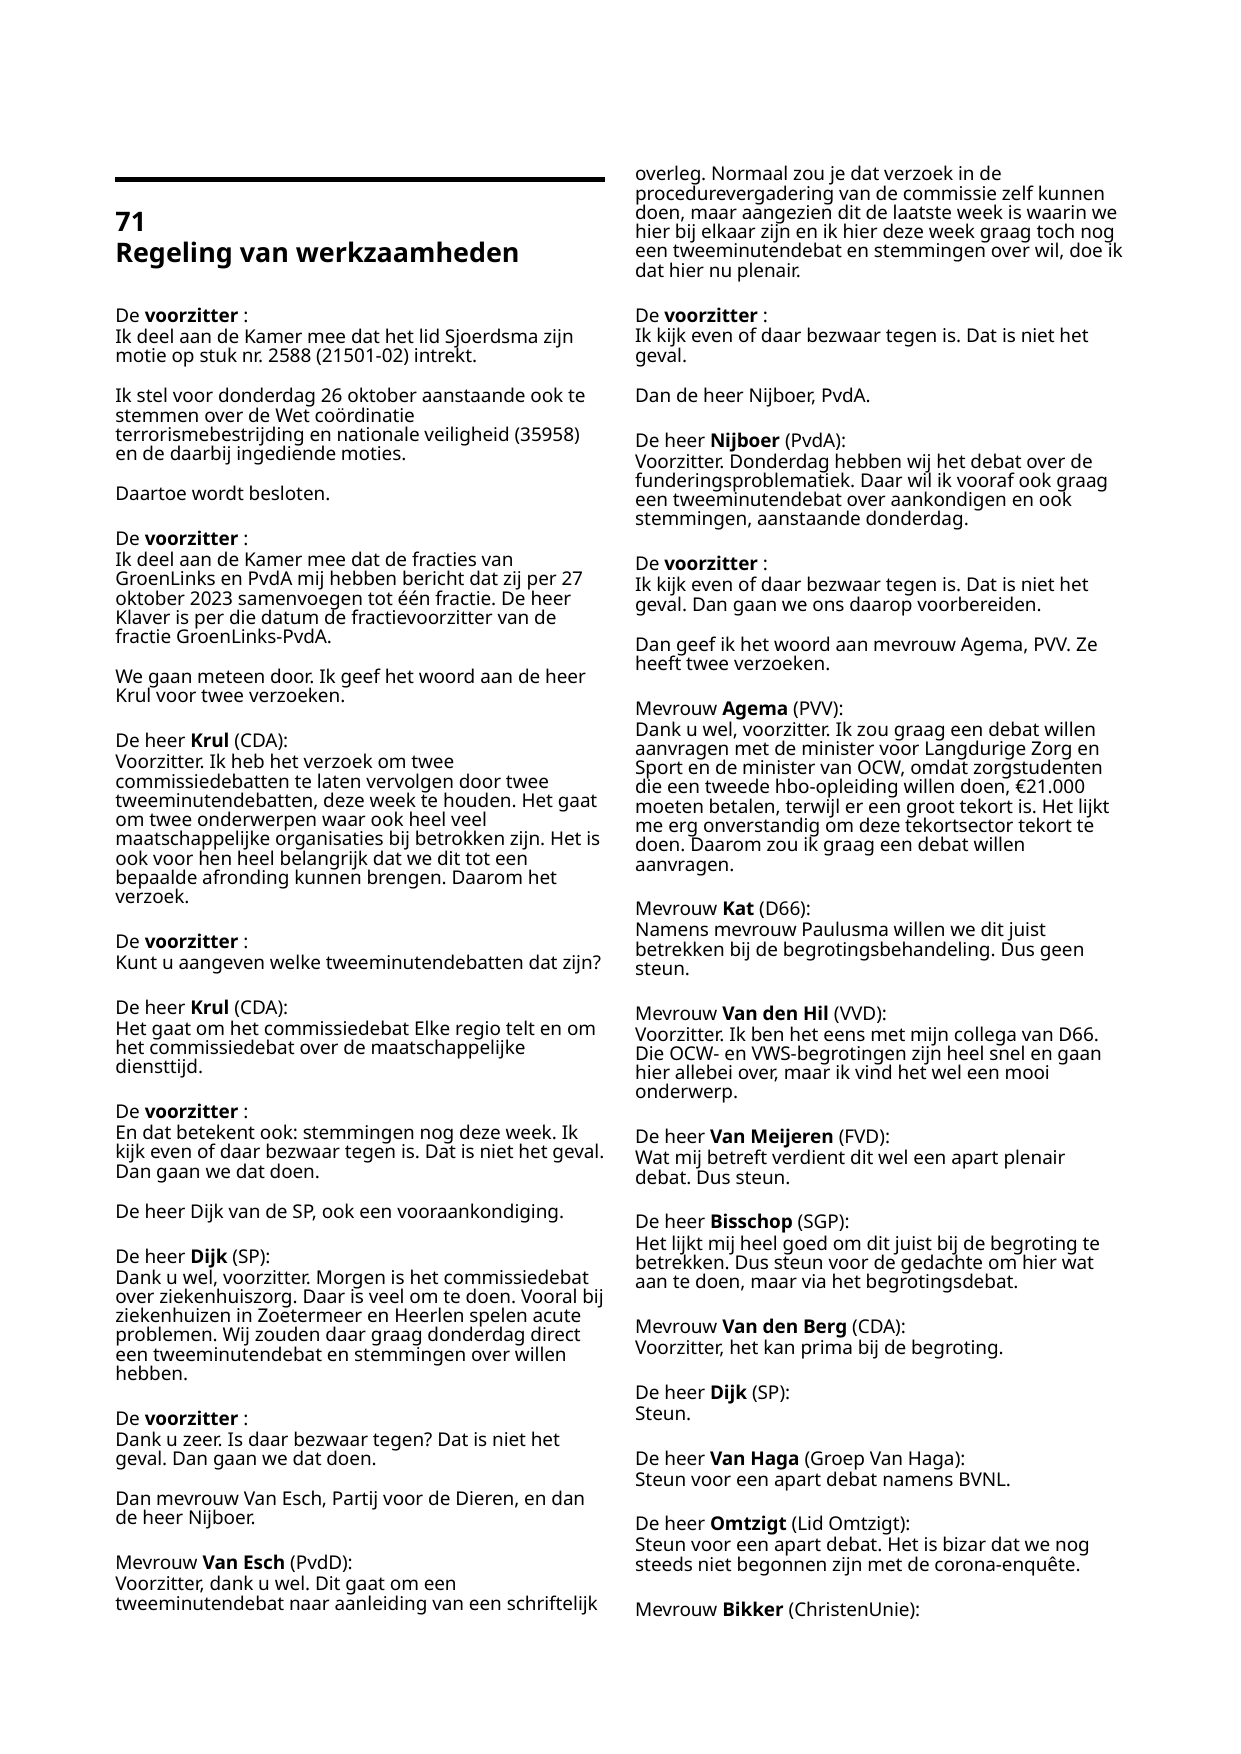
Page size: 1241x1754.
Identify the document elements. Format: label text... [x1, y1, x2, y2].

text Dan geef ik het woord aan mevrouw Agema, PVV. Ze heeft twee verzoeken. [635, 636, 1125, 674]
text De voorzitter : [115, 1405, 605, 1431]
text overleg. Normaal zou je dat verzoek in de procedurevergadering van de commissie zelf kunnen doen, maar aangezien dit de laatste week is waarin we hier bij elkaar zijn en ik hier deze week graag toch nog een tweeminutendebat en stemmingen over wil, doe ik dat hier nu plenair. [635, 165, 1125, 281]
text Steun voor een apart debat namens BVNL. [635, 1471, 1125, 1490]
text Ik kijk even of daar bezwaar tegen is. Dat is niet het geval. Dan gaan we ons daarop voorbereiden. [635, 576, 1125, 615]
text Voorzitter, dank u wel. Dit gaat om een tweeminutendebat naar aanleiding van een schriftelijk [115, 1575, 605, 1614]
text De voorzitter : [115, 1098, 605, 1124]
text Kunt u aangeven welke tweeminutendebatten dat zijn? [115, 954, 605, 973]
text De heer Omtzigt (Lid Omtzigt): [635, 1511, 1125, 1536]
text Mevrouw Van Esch (PvdD): [115, 1549, 605, 1575]
text Mevrouw Agema (PVV): [635, 695, 1125, 721]
text De voorzitter : [635, 302, 1125, 327]
text De heer Bisschop (SGP): [635, 1209, 1125, 1234]
text De voorzitter : [635, 551, 1125, 576]
text Ik deel aan de Kamer mee dat het lid Sjoerdsma zijn motie op stuk nr. 2588 (21501-02) intrekt. [115, 328, 605, 367]
text De voorzitter : [115, 525, 605, 551]
text De voorzitter : [115, 302, 605, 328]
text Ik kijk even of daar bezwaar tegen is. Dat is niet het geval. [635, 327, 1125, 366]
text De heer Van Meijeren (FVD): [635, 1124, 1125, 1149]
text Dank u wel, voorzitter. Morgen is het commissiedebat over ziekenhuiszorg. Daar is veel om te doen. Vooral bij ziekenhuizen in Zoetermeer en Heerlen spelen acute problemen. Wij zouden daar graag donderdag direct een tweeminutendebat en stemmingen over willen hebben. [115, 1269, 605, 1384]
text De heer Dijk (SP): [635, 1379, 1125, 1405]
text Mevrouw Van den Hil (VVD): [635, 1000, 1125, 1026]
text Voorzitter, het kan prima bij de begroting. [635, 1339, 1125, 1358]
text Regeling van werkzaamheden [115, 239, 605, 283]
text De heer Dijk van de SP, ook een vooraankondiging. [115, 1203, 605, 1222]
text Dan de heer Nijboer, PvdA. [635, 387, 1125, 406]
text Het gaat om het commissiedebat Elke regio telt en om het commissiedebat over de maatschappelijke diensttijd. [115, 1020, 605, 1078]
text Dank u wel, voorzitter. Ik zou graag een debat willen aanvragen met de minister voor Langdurige Zorg en Sport en de minister van OCW, omdat zorgstudenten die een tweede hbo-opleiding willen doen, €21.000 moeten betalen, terwijl er een groot tekort is. Het lijkt me erg onverstandig om deze tekortsector tekort te doen. Daarom zou ik graag een debat willen aanvragen. [635, 721, 1125, 875]
text Dan mevrouw Van Esch, Partij voor de Dieren, en dan de heer Nijboer. [115, 1490, 605, 1529]
text Daartoe wordt besloten. [115, 485, 605, 504]
text Namens mevrouw Paulusma willen we dit juist betrekken bij de begrotingsbehandeling. Dus geen steun. [635, 921, 1125, 979]
text Wat mij betreft verdient dit wel een apart plenair debat. Dus steun. [635, 1149, 1125, 1188]
text Mevrouw Van den Berg (CDA): [635, 1313, 1125, 1339]
text De heer Van Haga (Groep Van Haga): [635, 1445, 1125, 1471]
text Steun voor een apart debat. Het is bizar dat we nog steeds niet begonnen zijn met de corona-enquête. [635, 1536, 1125, 1575]
text Voorzitter. Ik ben het eens met mijn collega van D66. Die OCW- en VWS-begrotingen zijn heel snel en gaan hier allebei over, maar ik vind het wel een mooi onderwerp. [635, 1026, 1125, 1103]
text 71 [115, 203, 605, 239]
text Mevrouw Kat (D66): [635, 896, 1125, 921]
text Ik deel aan de Kamer mee dat de fracties van GroenLinks en PvdA mij hebben bericht dat zij per 27 oktober 2023 samenvoegen tot één fractie. De heer Klaver is per die datum de fractievoorzitter van de fractie GroenLinks-PvdA. [115, 551, 605, 647]
text Dank u zeer. Is daar bezwaar tegen? Dat is niet het geval. Dan gaan we dat doen. [115, 1431, 605, 1469]
text En dat betekent ook: stemmingen nog deze week. Ik kijk even of daar bezwaar tegen is. Dat is niet het geval. Dan gaan we dat doen. [115, 1124, 605, 1182]
text Ik stel voor donderdag 26 oktober aanstaande ook te stemmen over de Wet coördinatie terrorismebestrijding en nationale veiligheid (35958) en de daarbij ingediende moties. [115, 387, 605, 464]
text De heer Krul (CDA): [115, 994, 605, 1020]
text De heer Krul (CDA): [115, 728, 605, 753]
text Voorzitter. Ik heb het verzoek om twee commissiedebatten te laten vervolgen door twee tweeminutendebatten, deze week te houden. Het gaat om twee onderwerpen waar ook heel veel maatschappelijke organisaties bij betrokken zijn. Het is ook voor hen heel belangrijk dat we dit tot een bepaalde afronding kunnen brengen. Daarom het verzoek. [115, 753, 605, 907]
text De heer Nijboer (PvdA): [635, 427, 1125, 453]
text De voorzitter : [115, 928, 605, 954]
text Het lijkt mij heel goed om dit juist bij de begroting te betrekken. Dus steun voor de gedachte om hier wat aan te doen, maar via het begrotingsdebat. [635, 1234, 1125, 1292]
text Steun. [635, 1405, 1125, 1424]
text We gaan meteen door. Ik geef het woord aan de heer Krul voor twee verzoeken. [115, 668, 605, 707]
text Voorzitter. Donderdag hebben wij het debat over de funderingsproblematiek. Daar wil ik vooraf ook graag een tweeminutendebat over aankondigen en ook stemmingen, aanstaande donderdag. [635, 453, 1125, 530]
text Mevrouw Bikker (ChristenUnie): [635, 1596, 1125, 1621]
text De heer Dijk (SP): [115, 1243, 605, 1269]
